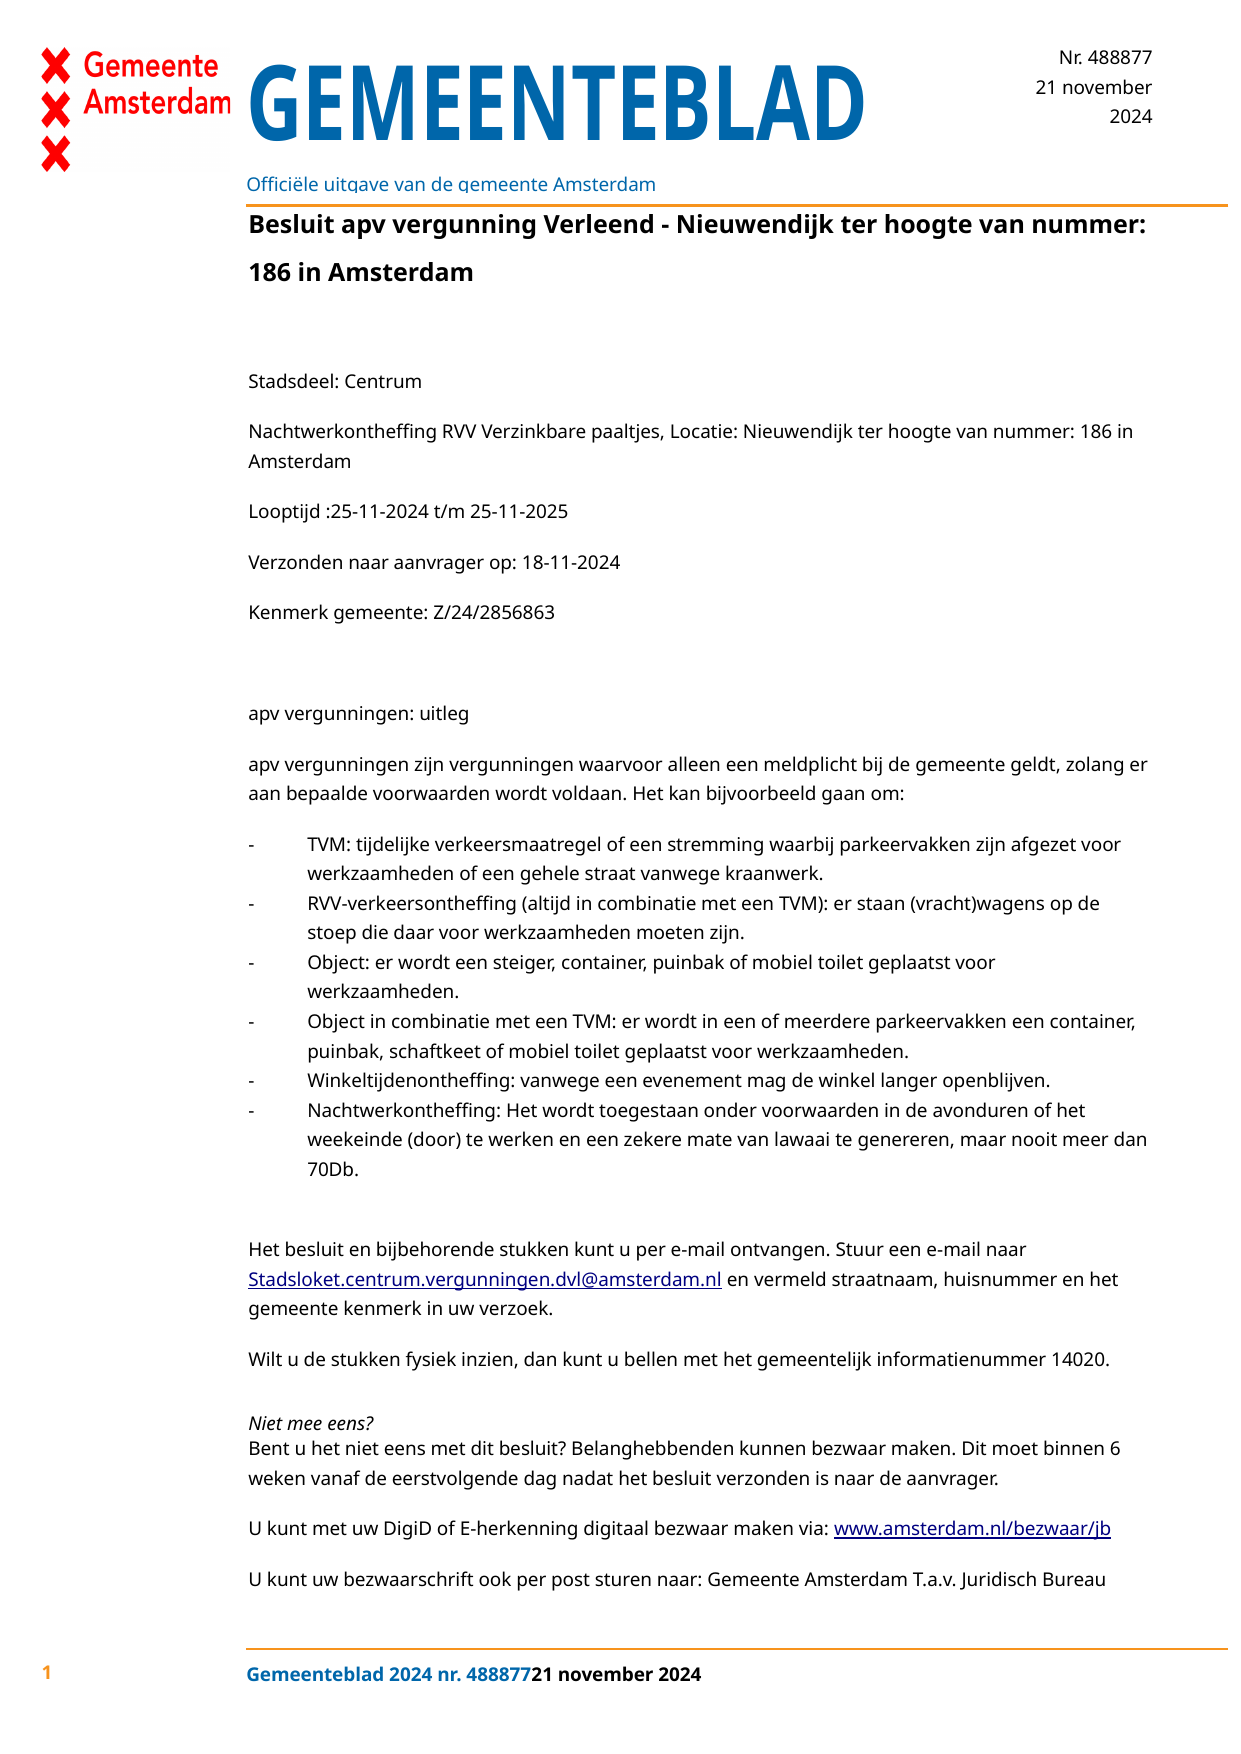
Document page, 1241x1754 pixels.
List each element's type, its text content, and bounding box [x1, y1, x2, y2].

list TVM: tijdelijke verkeersmaatregel of een stremming waarbij parkeervakken zijn afgezet voor werkzaamheden of een gehele straat vanwege kraanwerk. [248, 831, 1152, 886]
text Kenmerk gemeente: Z/24/2856863 [248, 599, 1152, 625]
text Nachtwerkontheffing RVV Verzinkbare paaltjes, Locatie: Nieuwendijk ter hoogte van nummer: 186 in Amsterdam [248, 419, 1152, 474]
text Niet mee eens? [248, 1410, 1152, 1436]
text Bent u het niet eens met dit besluit? Belanghebbenden kunnen bezwaar maken. Dit moet binnen 6 weken vanaf de eerstvolgende dag nadat het besluit verzonden is naar de aanvrager. [248, 1436, 1152, 1491]
list RVV-verkeersontheffing (altijd in combinatie met een TVM): er staan (vracht)wagens op de stoep die daar voor werkzaamheden moeten zijn. [248, 890, 1152, 945]
text Verzonden naar aanvrager op: 18-11-2024 [248, 549, 1152, 575]
list Object: er wordt een steiger, container, puinbak of mobiel toilet geplaatst voor werkzaamheden. [248, 949, 1152, 1004]
text Looptijd :25-11-2024 t/m 25-11-2025 [248, 499, 1152, 524]
text U kunt uw bezwaarschrift ook per post sturen naar: Gemeente Amsterdam T.a.v. Juridisch Bureau [248, 1566, 1152, 1592]
picture [41, 47, 231, 172]
text Besluit apv vergunning Verleend - Nieuwendijk ter hoogte van nummer: 186 in Amsterdam [248, 207, 1152, 288]
text U kunt met uw DigiD of E-herkenning digitaal bezwaar maken via: www.amsterdam.nl/bezwaar/jb [248, 1516, 1152, 1541]
list Object in combinatie met een TVM: er wordt in een of meerdere parkeervakken een container, puinbak, schaftkeet of mobiel toilet geplaatst voor werkzaamheden. [248, 1008, 1152, 1064]
text Stadsdeel: Centrum [248, 368, 1152, 394]
text Het besluit en bijbehorende stukken kunt u per e-mail ontvangen. Stuur een e-mail naar Stadsloket.centrum.vergunningen.dvl@amsterdam.nl en vermeld straatnaam, huisnummer en het gemeente kenmerk in uw verzoek. [248, 1236, 1152, 1321]
text apv vergunningen: uitleg [248, 700, 1152, 726]
list Nachtwerkontheffing: Het wordt toegestaan onder voorwaarden in de avonduren of het weekeinde (door) te werken en een zekere mate van lawaai te genereren, maar nooit meer dan 70Db. [248, 1097, 1152, 1182]
text Wilt u de stukken fysiek inzien, dan kunt u bellen met het gemeentelijk informatienummer 14020. [248, 1346, 1152, 1372]
list Winkeltijdenontheffing: vanwege een evenement mag de winkel langer openblijven. [248, 1067, 1152, 1093]
text apv vergunningen zijn vergunningen waarvoor alleen een meldplicht bij de gemeente geldt, zolang er aan bepaalde voorwaarden wordt voldaan. Het kan bijvoorbeeld gaan om: [248, 751, 1152, 806]
